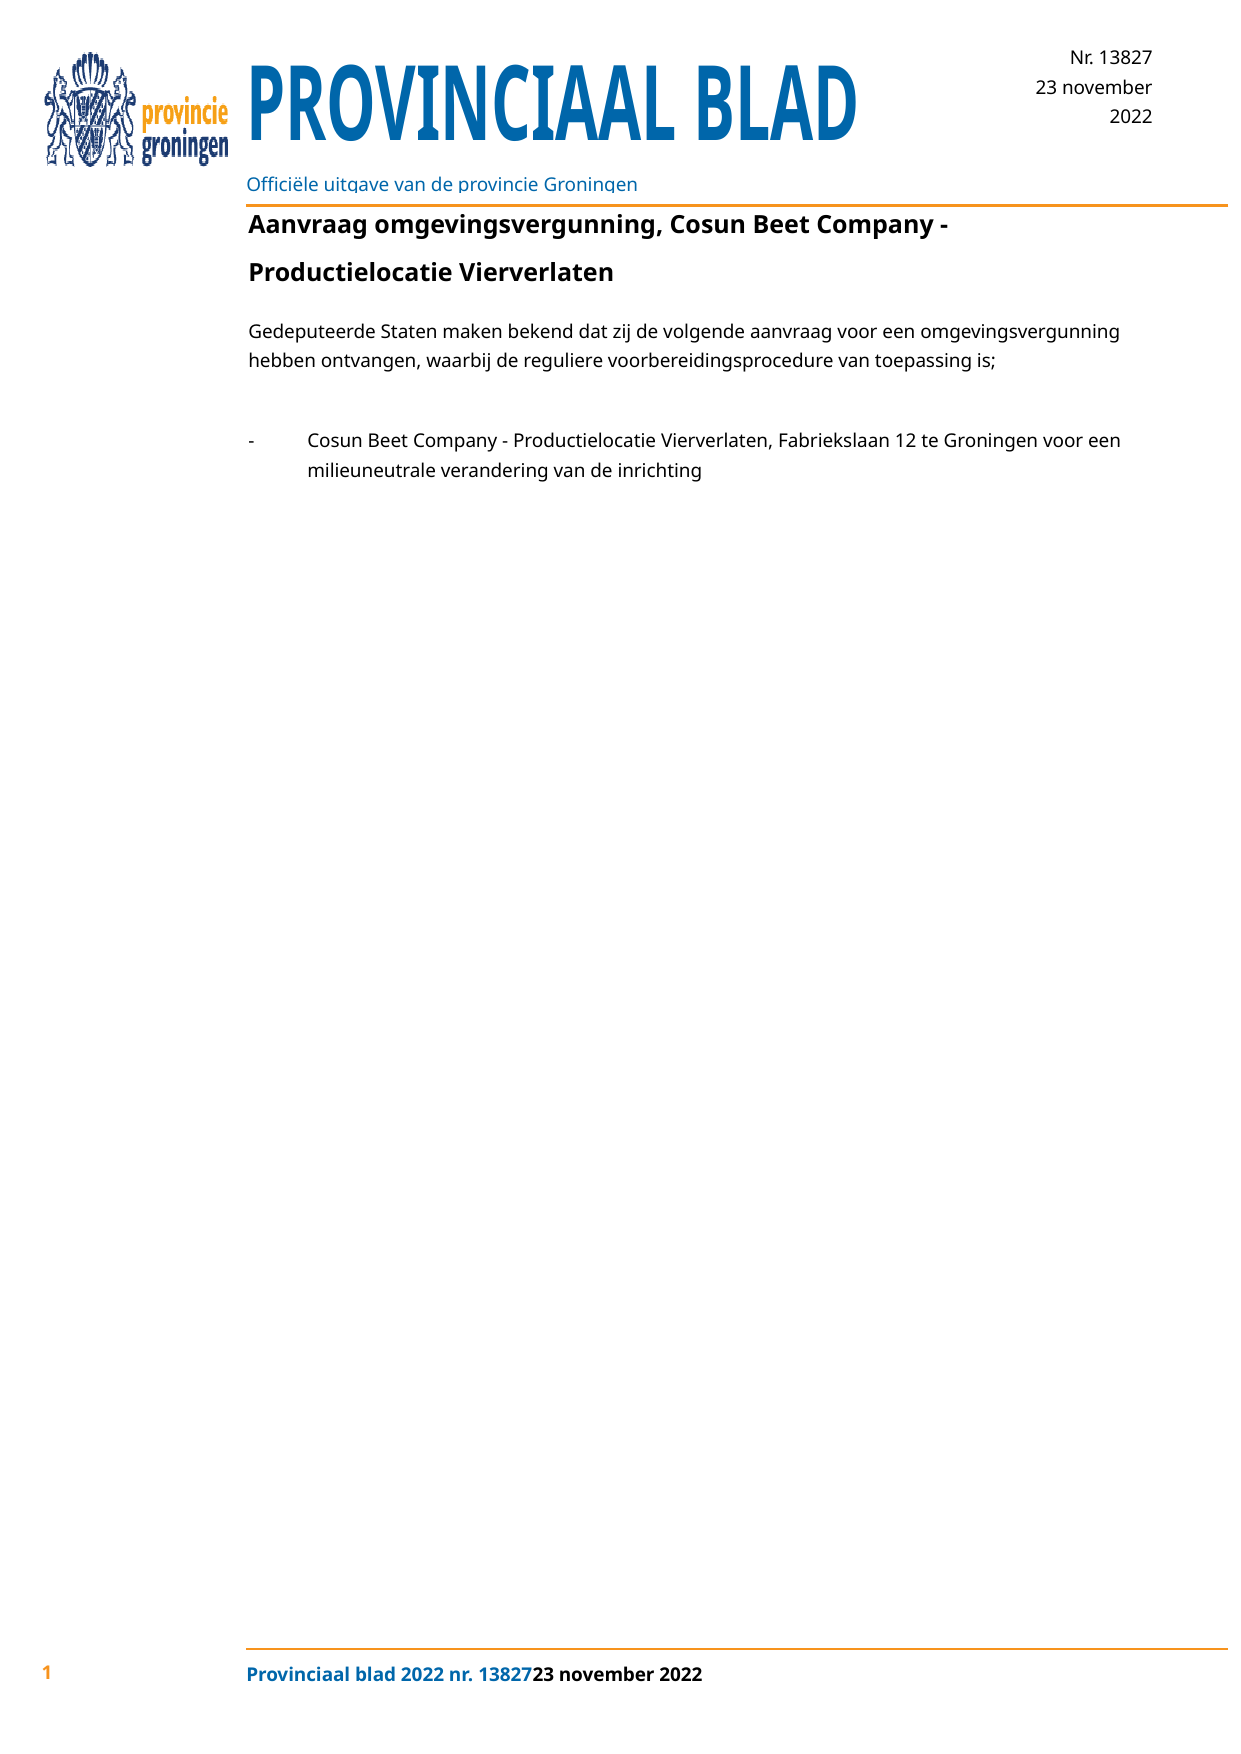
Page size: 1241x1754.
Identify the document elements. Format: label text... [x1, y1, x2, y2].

list Cosun Beet Company - Productielocatie Vierverlaten, Fabriekslaan 12 te Groningen voor een milieuneutrale verandering van de inrichting [248, 427, 1152, 483]
text Aanvraag omgevingsvergunning, Cosun Beet Company - Productielocatie Vierverlaten [248, 207, 1152, 288]
text Gedeputeerde Staten maken bekend dat zij de volgende aanvraag voor een omgevingsvergunning hebben ontvangen, waarbij de reguliere voorbereidingsprocedure van toepassing is; [248, 318, 1152, 373]
picture [41, 47, 231, 172]
